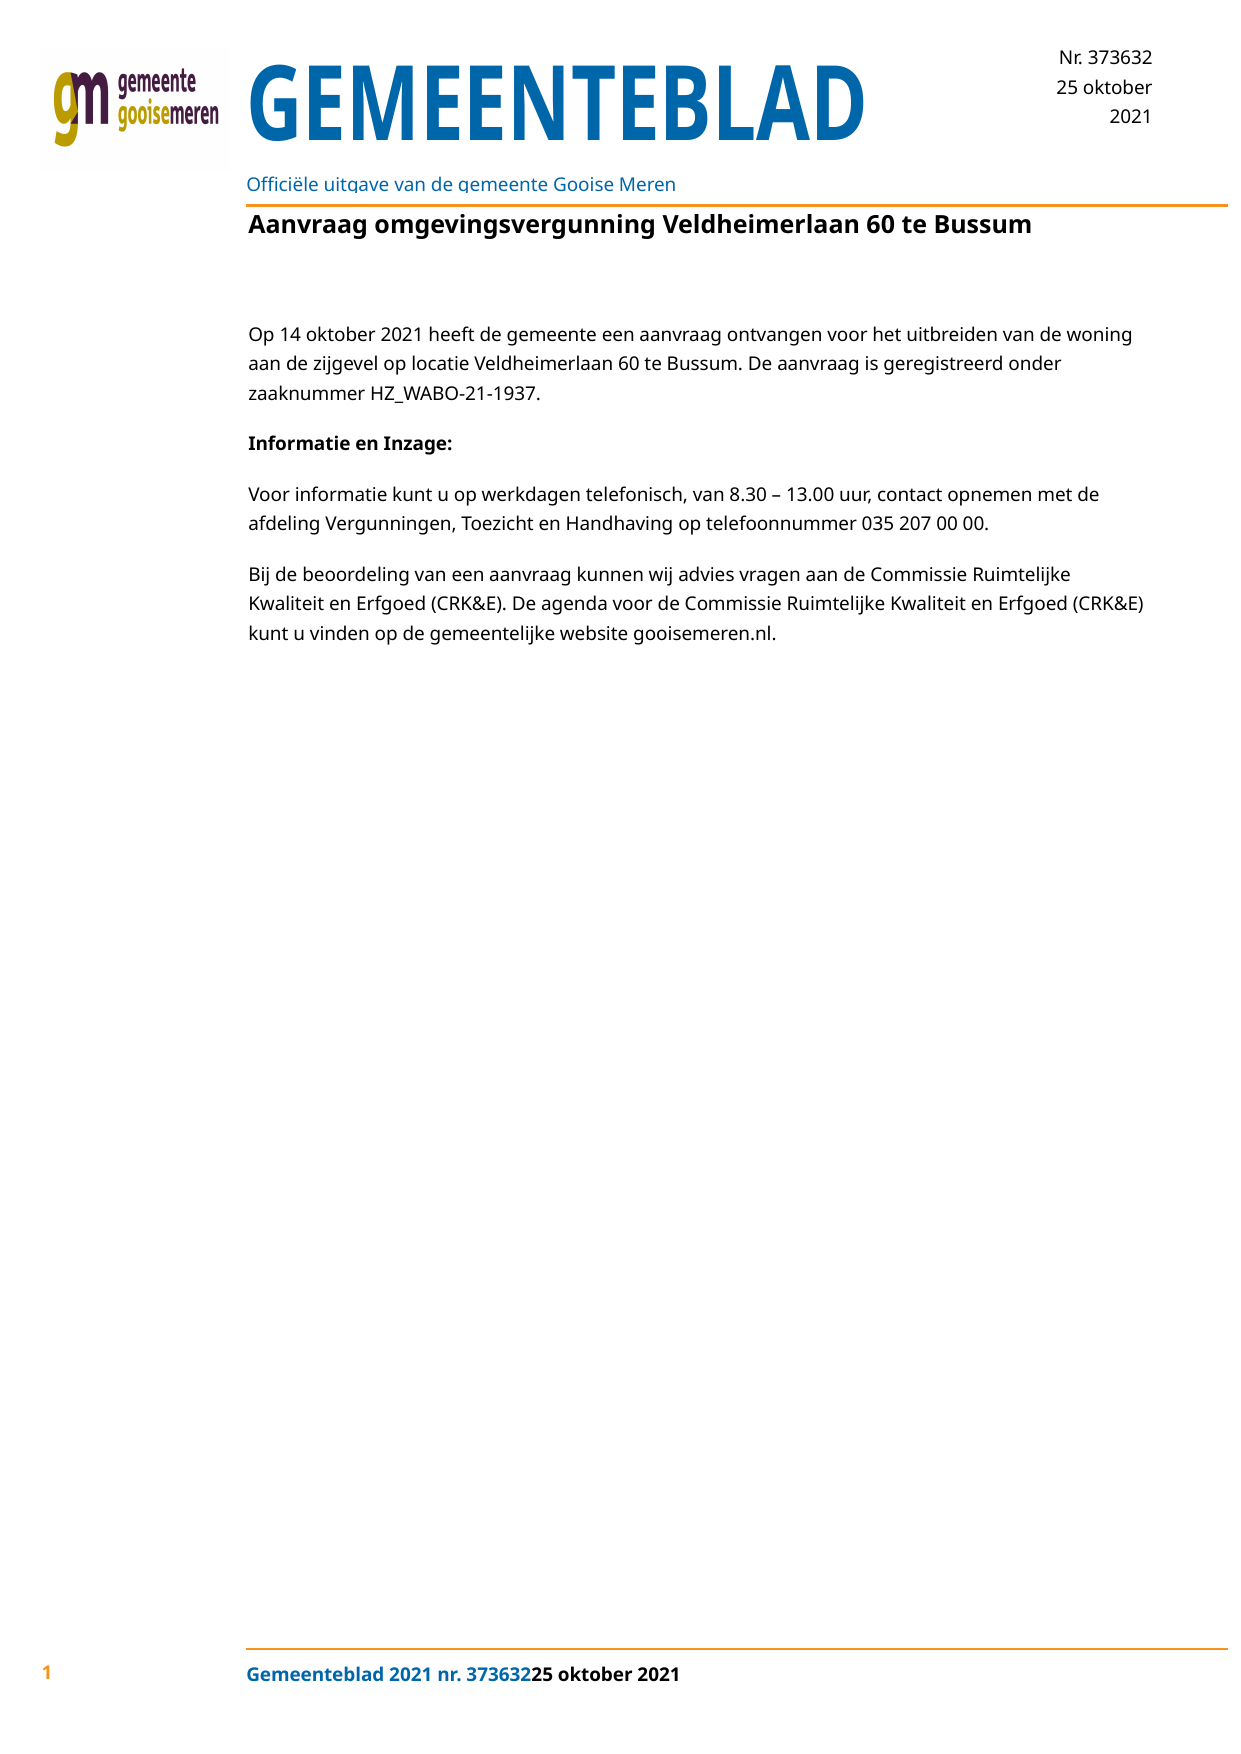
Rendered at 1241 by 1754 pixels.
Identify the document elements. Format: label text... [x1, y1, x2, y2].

picture [41, 47, 231, 172]
text Voor informatie kunt u op werkdagen telefonisch, van 8.30 – 13.00 uur, contact opnemen met de afdeling Vergunningen, Toezicht en Handhaving op telefoonnummer 035 207 00 00. [248, 481, 1152, 536]
text Op 14 oktober 2021 heeft de gemeente een aanvraag ontvangen voor het uitbreiden van de woning aan de zijgevel op locatie Veldheimerlaan 60 te Bussum. De aanvraag is geregistreerd onder zaaknummer HZ_WABO-21-1937. [248, 321, 1152, 406]
text Informatie en Inzage: [248, 430, 1152, 456]
text Aanvraag omgevingsvergunning Veldheimerlaan 60 te Bussum [248, 207, 1152, 241]
text Bij de beoordeling van een aanvraag kunnen wij advies vragen aan de Commissie Ruimtelijke Kwaliteit en Erfgoed (CRK&E). De agenda voor de Commissie Ruimtelijke Kwaliteit en Erfgoed (CRK&E) kunt u vinden op de gemeentelijke website gooisemeren.nl. [248, 561, 1152, 646]
